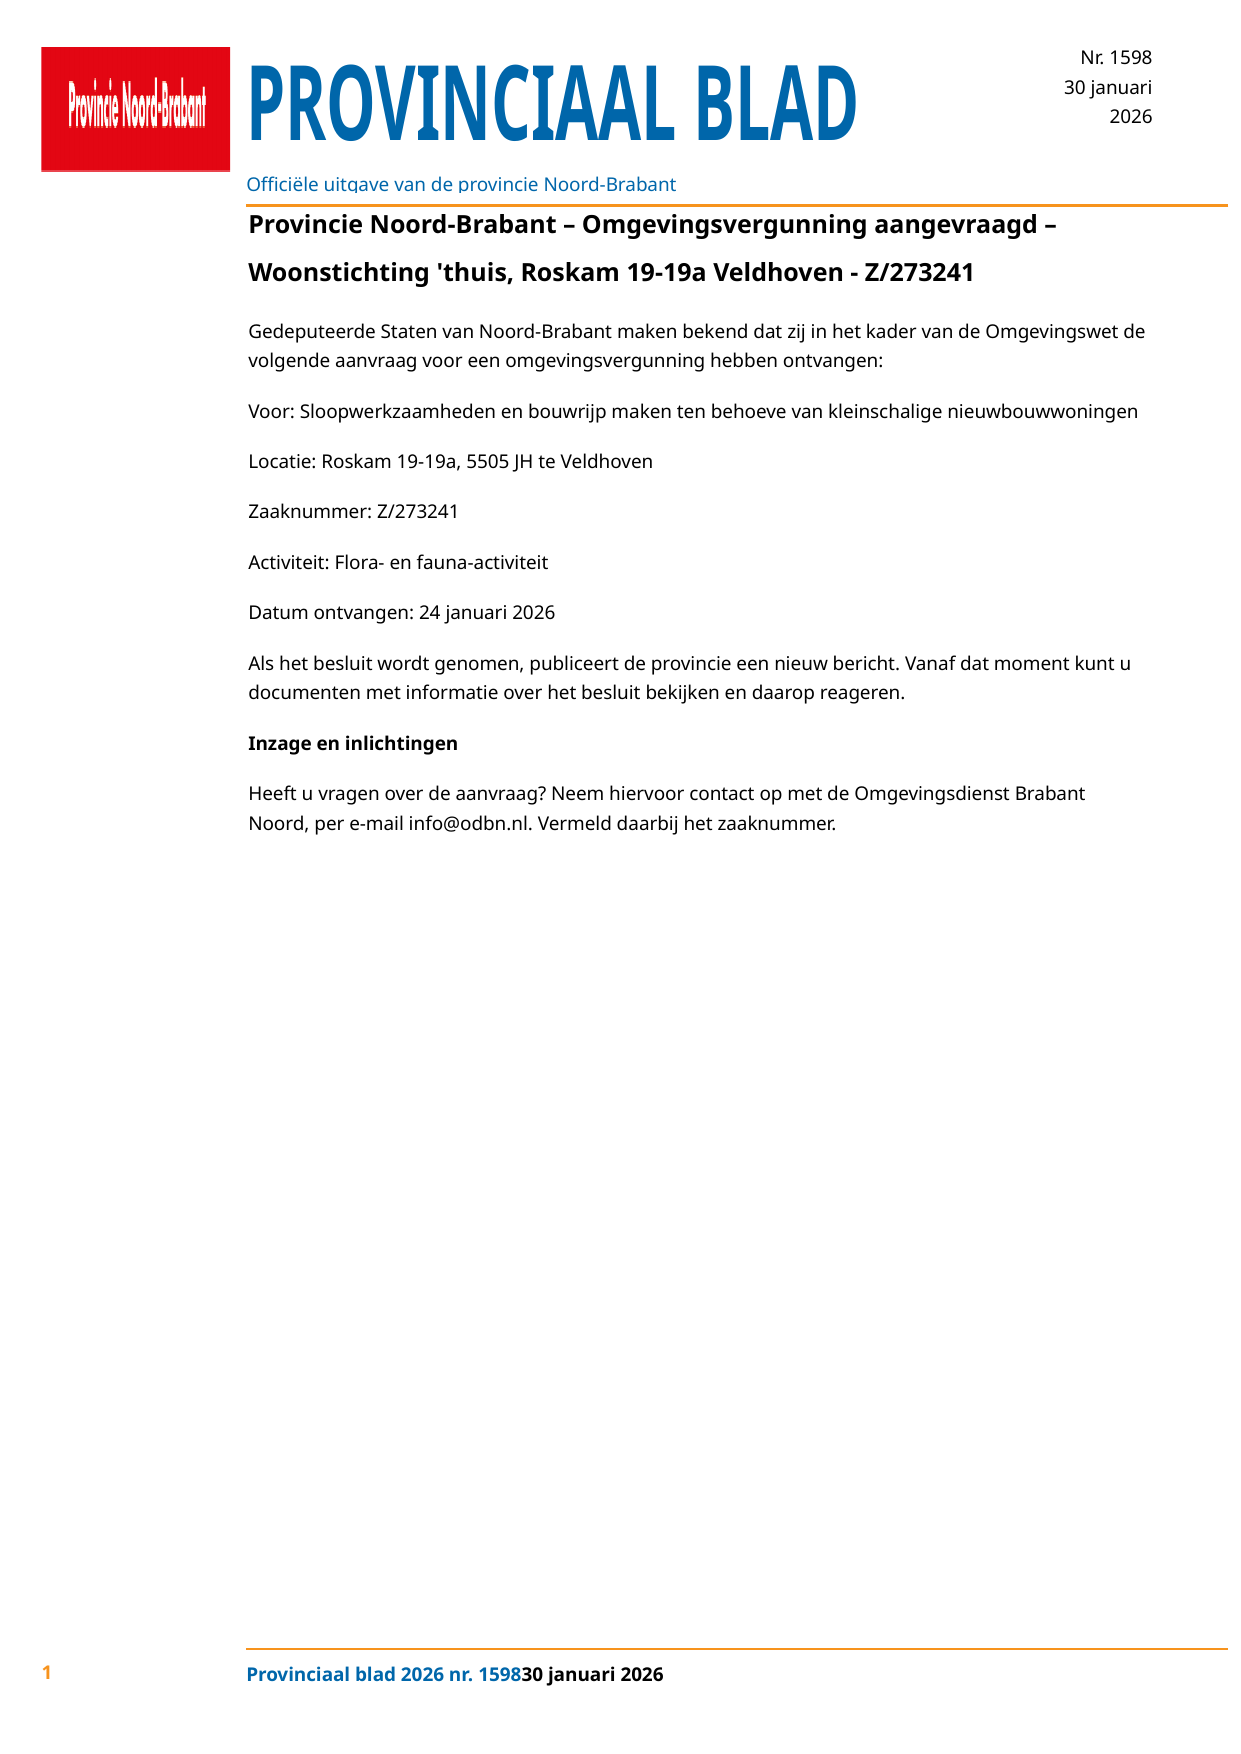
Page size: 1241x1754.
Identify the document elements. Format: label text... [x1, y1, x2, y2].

text Inzage en inlichtingen [248, 730, 1152, 756]
text Locatie: Roskam 19-19a, 5505 JH te Veldhoven [248, 448, 1152, 474]
picture [41, 47, 231, 172]
text Heeft u vragen over de aanvraag? Neem hiervoor contact op met de Omgevingsdienst Brabant Noord, per e-mail info@odbn.nl. Vermeld daarbij het zaaknummer. [248, 780, 1152, 836]
text Gedeputeerde Staten van Noord-Brabant maken bekend dat zij in het kader van de Omgevingswet de volgende aanvraag voor een omgevingsvergunning hebben ontvangen: [248, 318, 1152, 373]
text Als het besluit wordt genomen, publiceert de provincie een nieuw bericht. Vanaf dat moment kunt u documenten met informatie over het besluit bekijken en daarop reageren. [248, 650, 1152, 705]
text Activiteit: Flora- en fauna-activiteit [248, 549, 1152, 575]
text Voor: Sloopwerkzaamheden en bouwrijp maken ten behoeve van kleinschalige nieuwbouwwoningen [248, 398, 1152, 424]
text Datum ontvangen: 24 januari 2026 [248, 599, 1152, 625]
text Provincie Noord-Brabant – Omgevingsvergunning aangevraagd – Woonstichting 'thuis, Roskam 19-19a Veldhoven - Z/273241 [248, 207, 1152, 288]
text Zaaknummer: Z/273241 [248, 499, 1152, 524]
